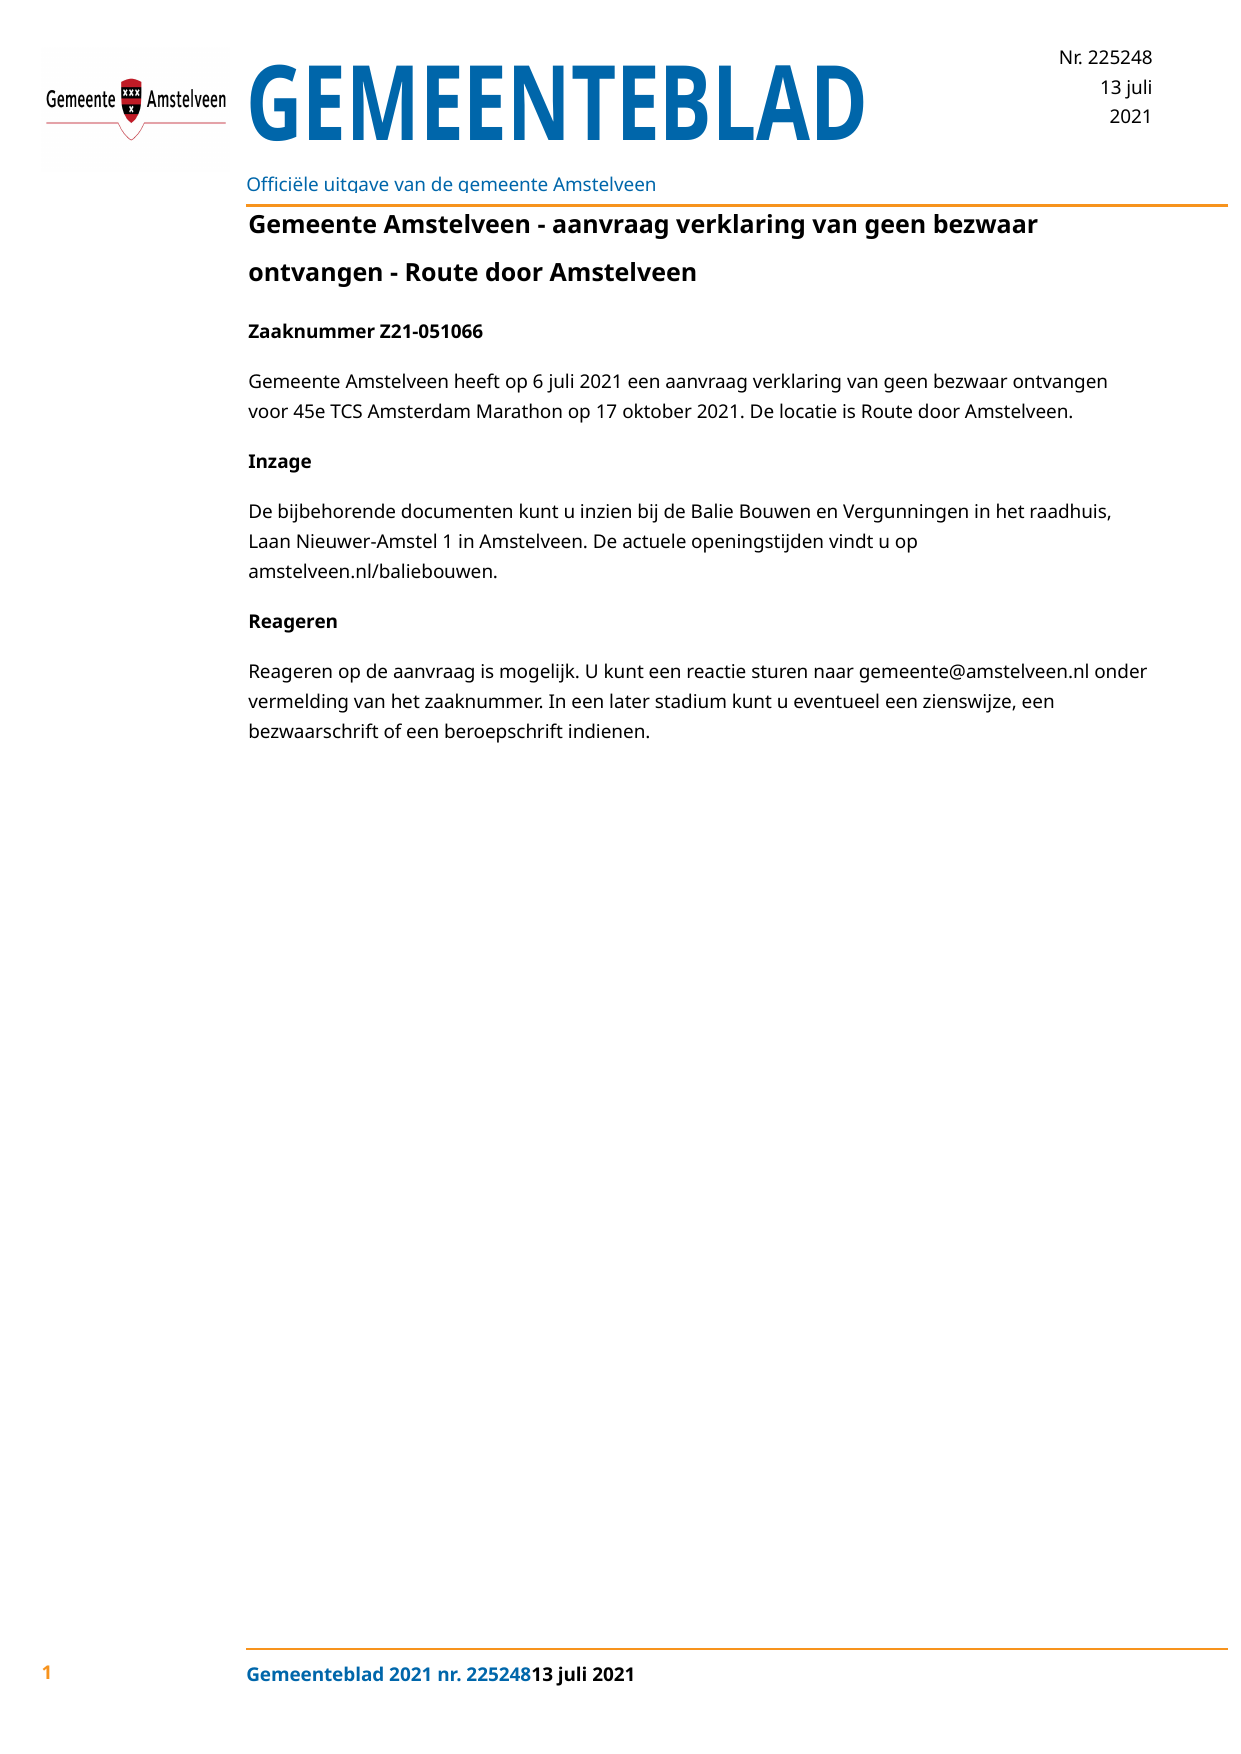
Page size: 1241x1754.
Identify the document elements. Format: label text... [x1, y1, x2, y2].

text Inzage [248, 448, 1152, 474]
picture [41, 47, 231, 172]
text Gemeente Amstelveen heeft op 6 juli 2021 een aanvraag verklaring van geen bezwaar ontvangen voor 45e TCS Amsterdam Marathon op 17 oktober 2021. De locatie is Route door Amstelveen. [248, 368, 1152, 424]
text Reageren op de aanvraag is mogelijk. U kunt een reactie sturen naar gemeente@amstelveen.nl onder vermelding van het zaaknummer. In een later stadium kunt u eventueel een zienswijze, een bezwaarschrift of een beroepschrift indienen. [248, 659, 1152, 744]
text Reageren [248, 608, 1152, 634]
text De bijbehorende documenten kunt u inzien bij de Balie Bouwen en Vergunningen in het raadhuis, Laan Nieuwer-Amstel 1 in Amstelveen. De actuele openingstijden vindt u op amstelveen.nl/baliebouwen. [248, 499, 1152, 584]
text Gemeente Amstelveen - aanvraag verklaring van geen bezwaar ontvangen - Route door Amstelveen [248, 207, 1152, 288]
text Zaaknummer Z21-051066 [248, 318, 1152, 344]
